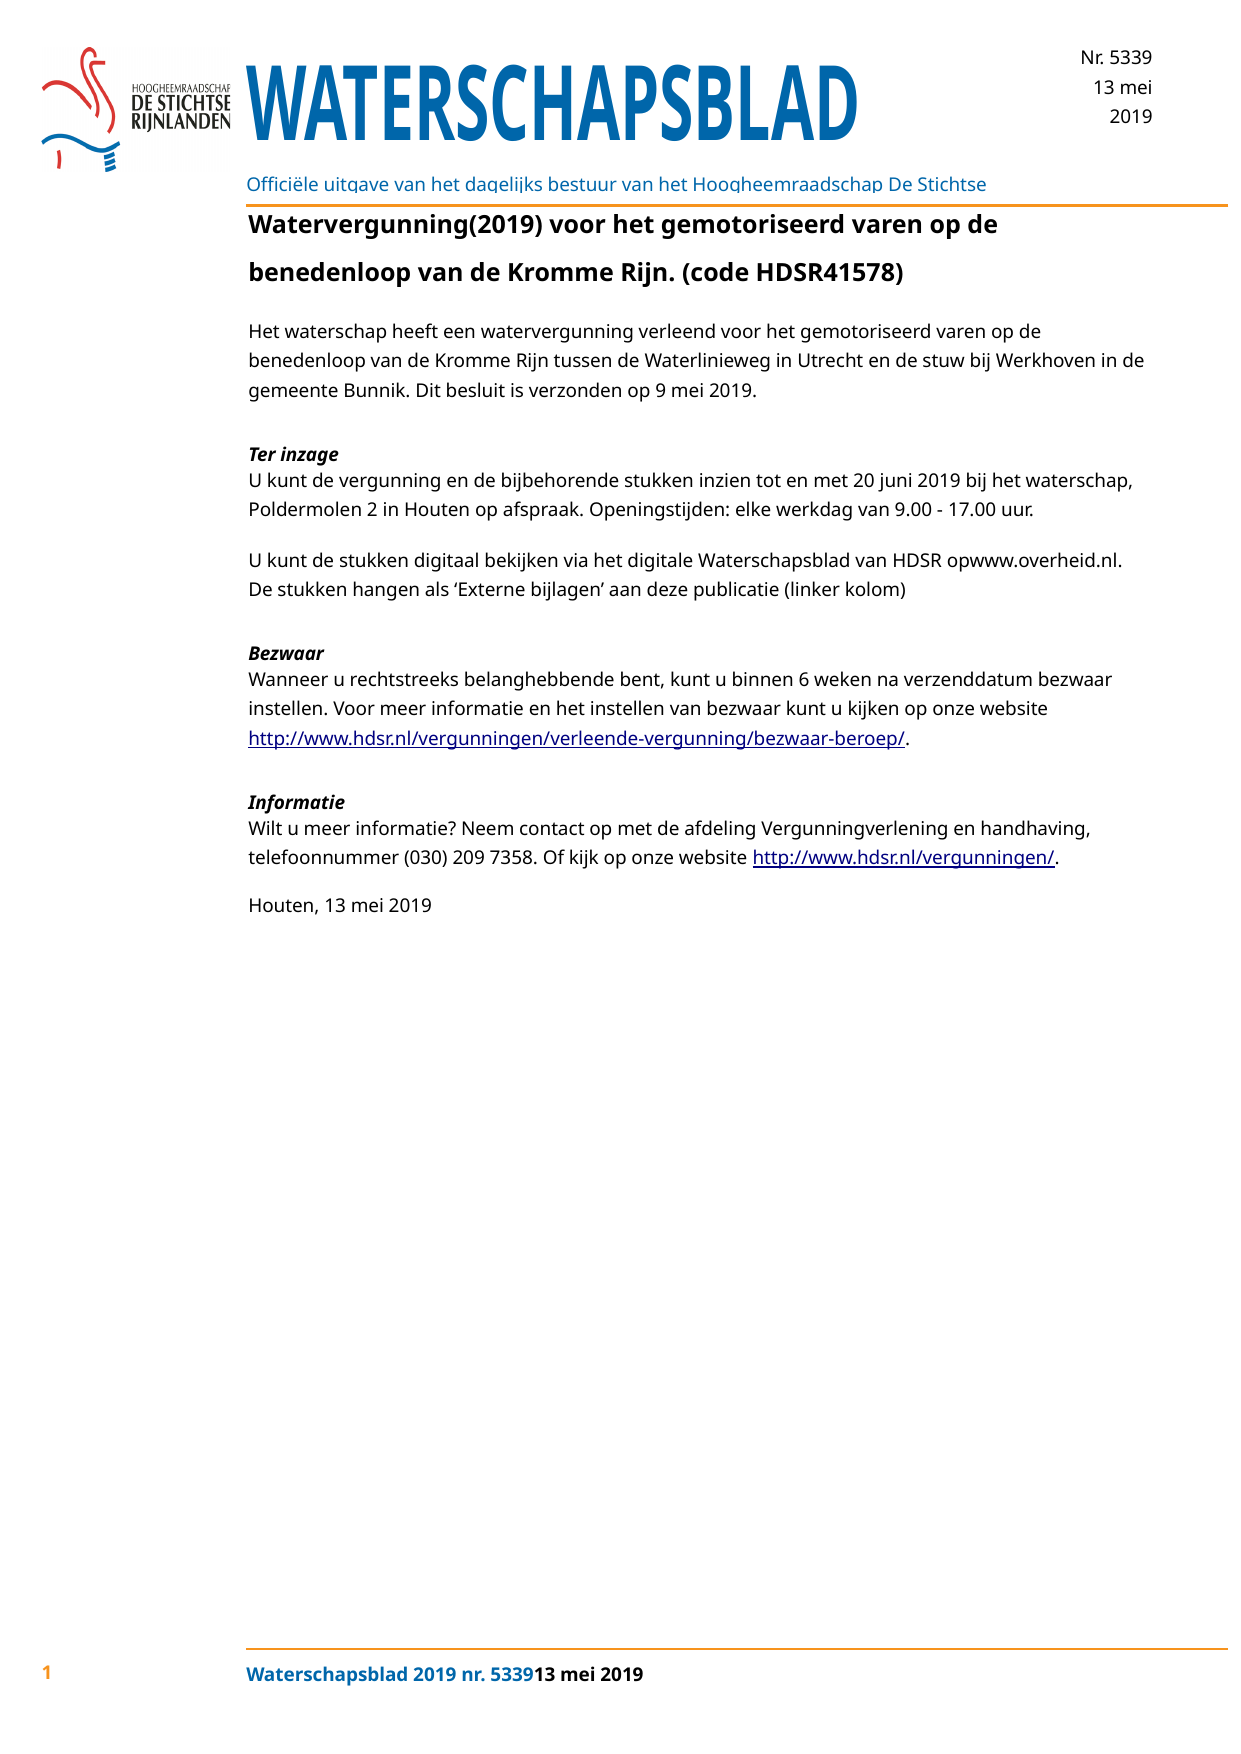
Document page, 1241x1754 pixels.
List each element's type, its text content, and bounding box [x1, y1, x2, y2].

text U kunt de vergunning en de bijbehorende stukken inzien tot en met 20 juni 2019 bij het waterschap, Poldermolen 2 in Houten op afspraak. Openingstijden: elke werkdag van 9.00 - 17.00 uur. [248, 467, 1152, 522]
text Wilt u meer informatie? Neem contact op met de afdeling Vergunningverlening en handhaving, telefoonnummer (030) 209 7358. Of kijk op onze website http://www.hdsr.nl/vergunningen/. [248, 815, 1152, 870]
text Watervergunning(2019) voor het gemotoriseerd varen op de benedenloop van de Kromme Rijn. (code HDSR41578) [248, 207, 1152, 288]
text Houten, 13 mei 2019 [248, 892, 1152, 918]
text Bezwaar [248, 640, 1152, 666]
text Ter inzage [248, 441, 1152, 467]
picture [41, 47, 231, 172]
text Informatie [248, 789, 1152, 815]
text U kunt de stukken digitaal bekijken via het digitale Waterschapsblad van HDSR opwww.overheid.nl. De stukken hangen als ‘Externe bijlagen’ aan deze publicatie (linker kolom) [248, 547, 1152, 602]
text Het waterschap heeft een watervergunning verleend voor het gemotoriseerd varen op de benedenloop van de Kromme Rijn tussen de Waterlinieweg in Utrecht en de stuw bij Werkhoven in de gemeente Bunnik. Dit besluit is verzonden op 9 mei 2019. [248, 318, 1152, 403]
text Wanneer u rechtstreeks belanghebbende bent, kunt u binnen 6 weken na verzenddatum bezwaar instellen. Voor meer informatie en het instellen van bezwaar kunt u kijken op onze website http://www.hdsr.nl/vergunningen/verleende-vergunning/bezwaar-beroep/. [248, 666, 1152, 751]
